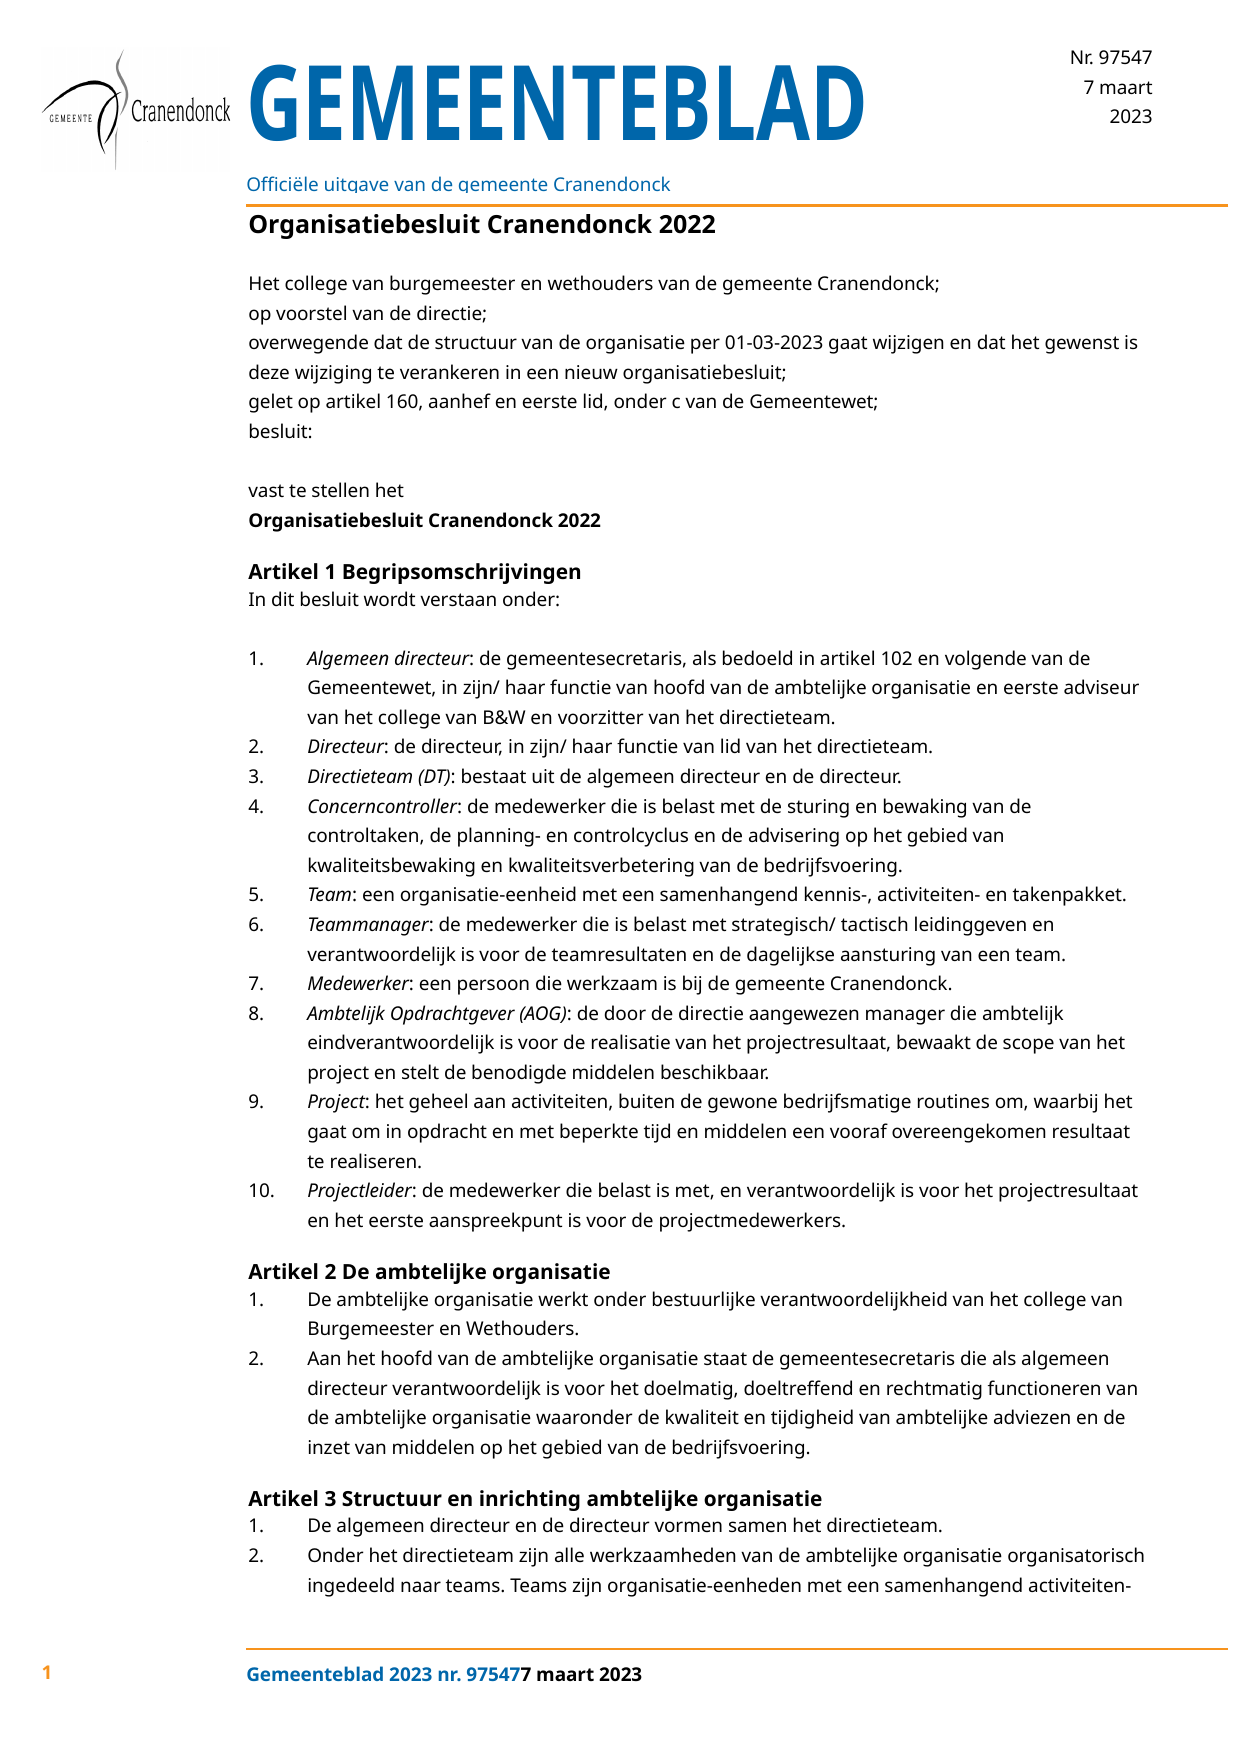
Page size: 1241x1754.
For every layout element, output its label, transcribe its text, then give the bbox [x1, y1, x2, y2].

text Artikel 2 De ambtelijke organisatie [248, 1257, 1152, 1286]
list Ambtelijk Opdrachtgever (AOG): de door de directie aangewezen manager die ambtelijk eindverantwoordelijk is voor de realisatie van het projectresultaat, bewaakt de scope van het project en stelt de benodigde middelen beschikbaar. [248, 1000, 1152, 1085]
list Directieteam (DT): bestaat uit de algemeen directeur en de directeur. [248, 763, 1152, 789]
text gelet op artikel 160, aanhef en eerste lid, onder c van de Gemeentewet; [248, 389, 1152, 414]
text Organisatiebesluit Cranendonck 2022 [248, 207, 1152, 241]
list Directeur: de directeur, in zijn/ haar functie van lid van het directieteam. [248, 734, 1152, 759]
text In dit besluit wordt verstaan onder: [248, 586, 1152, 612]
text vast te stellen het [248, 477, 1152, 503]
list De algemeen directeur en de directeur vormen samen het directieteam. [248, 1513, 1152, 1538]
text Organisatiebesluit Cranendonck 2022 [248, 507, 1152, 533]
text Artikel 1 Begripsomschrijvingen [248, 557, 1152, 586]
text Artikel 3 Structuur en inrichting ambtelijke organisatie [248, 1484, 1152, 1513]
text besluit: [248, 418, 1152, 444]
list Medewerker: een persoon die werkzaam is bij de gemeente Cranendonck. [248, 970, 1152, 996]
list Projectleider: de medewerker die belast is met, en verantwoordelijk is voor het projectresultaat en het eerste aanspreekpunt is voor de projectmedewerkers. [248, 1177, 1152, 1233]
list Algemeen directeur: de gemeentesecretaris, als bedoeld in artikel 102 en volgende van de Gemeentewet, in zijn/ haar functie van hoofd van de ambtelijke organisatie en eerste adviseur van het college van B&W en voorzitter van het directieteam. [248, 645, 1152, 730]
text deze wijziging te verankeren in een nieuw organisatiebesluit; [248, 359, 1152, 385]
list De ambtelijke organisatie werkt onder bestuurlijke verantwoordelijkheid van het college van Burgemeester en Wethouders. [248, 1286, 1152, 1341]
text op voorstel van de directie; [248, 300, 1152, 326]
list Project: het geheel aan activiteiten, buiten de gewone bedrijfsmatige routines om, waarbij het gaat om in opdracht en met beperkte tijd en middelen een vooraf overeengekomen resultaat te realiseren. [248, 1089, 1152, 1174]
list Teammanager: de medewerker die is belast met strategisch/ tactisch leidinggeven en verantwoordelijk is voor de teamresultaten en de dagelijkse aansturing van een team. [248, 911, 1152, 967]
text overwegende dat de structuur van de organisatie per 01-03-2023 gaat wijzigen en dat het gewenst is [248, 329, 1152, 355]
list Onder het directieteam zijn alle werkzaamheden van de ambtelijke organisatie organisatorisch ingedeeld naar teams. Teams zijn organisatie-eenheden met een samenhangend activiteiten- [248, 1542, 1152, 1598]
text Het college van burgemeester en wethouders van de gemeente Cranendonck; [248, 270, 1152, 296]
list Aan het hoofd van de ambtelijke organisatie staat de gemeentesecretaris die als algemeen directeur verantwoordelijk is voor het doelmatig, doeltreffend en rechtmatig functioneren van de ambtelijke organisatie waaronder de kwaliteit en tijdigheid van ambtelijke adviezen en de inzet van middelen op het gebied van de bedrijfsvoering. [248, 1345, 1152, 1459]
list Team: een organisatie-eenheid met een samenhangend kennis-, activiteiten- en takenpakket. [248, 882, 1152, 907]
picture [41, 47, 231, 172]
list Concerncontroller: de medewerker die is belast met de sturing en bewaking van de controltaken, de planning- en controlcyclus en de advisering op het gebied van kwaliteitsbewaking en kwaliteitsverbetering van de bedrijfsvoering. [248, 793, 1152, 878]
